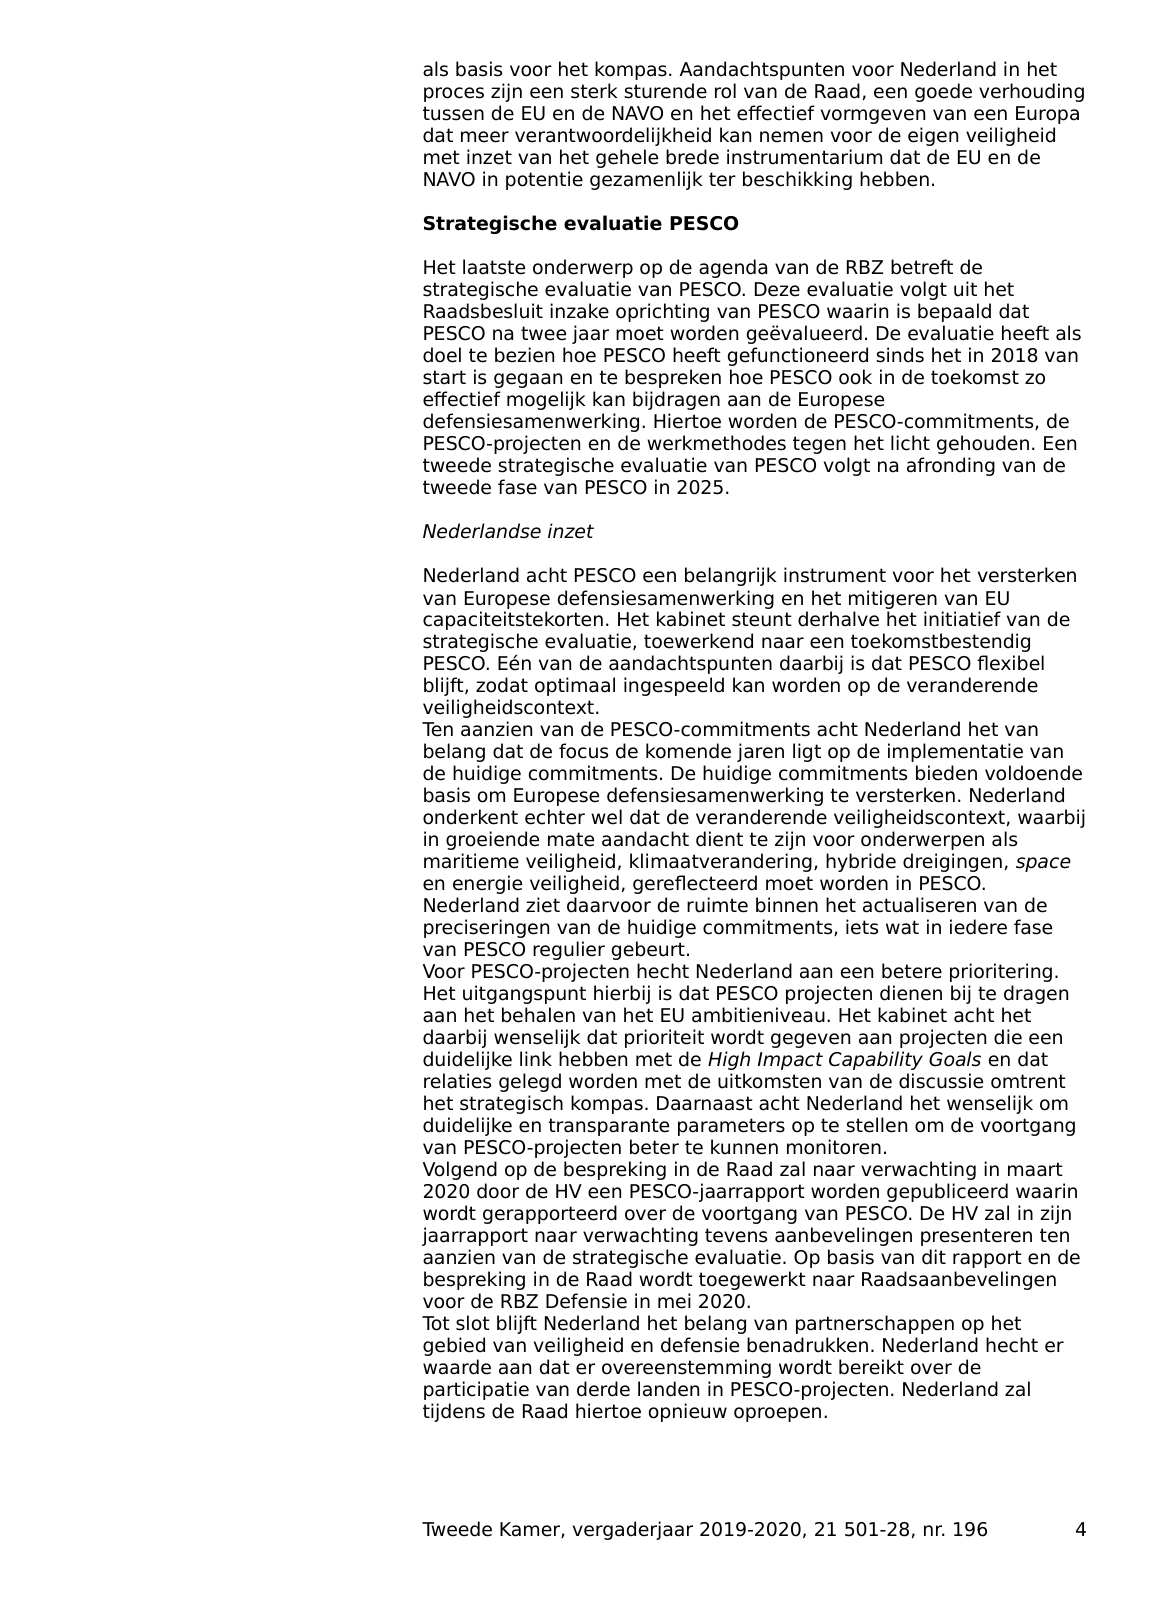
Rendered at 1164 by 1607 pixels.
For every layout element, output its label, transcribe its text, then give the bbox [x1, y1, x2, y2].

text Voor PESCO-projecten hecht Nederland aan een betere prioritering. Het uitgangspunt hierbij is dat PESCO projecten dienen bij te dragen aan het behalen van het EU ambitieniveau. Het kabinet acht het daarbij wenselijk dat prioriteit wordt gegeven aan projecten die een duidelijke link hebben met de High Impact Capability Goals en dat relaties gelegd worden met de uitkomsten van de discussie omtrent het strategisch kompas. Daarnaast acht Nederland het wenselijk om duidelijke en transparante parameters op te stellen om de voortgang van PESCO-projecten beter te kunnen monitoren. [422, 961, 1087, 1159]
text Tot slot blijft Nederland het belang van partnerschappen op het gebied van veiligheid en defensie benadrukken. Nederland hecht er waarde aan dat er overeenstemming wordt bereikt over de participatie van derde landen in PESCO-projecten. Nederland zal tijdens de Raad hiertoe opnieuw oproepen. [422, 1313, 1087, 1423]
subtitle Strategische evaluatie PESCO [422, 213, 1087, 235]
text Nederland acht PESCO een belangrijk instrument voor het versterken van Europese defensiesamenwerking en het mitigeren van EU capaciteitstekorten. Het kabinet steunt derhalve het initiatief van de strategische evaluatie, toewerkend naar een toekomstbestendig PESCO. Eén van de aandachtspunten daarbij is dat PESCO flexibel blijft, zodat optimaal ingespeeld kan worden op de veranderende veiligheidscontext. [422, 565, 1087, 719]
subtitle Nederlandse inzet [422, 521, 1087, 543]
text Ten aanzien van de PESCO-commitments acht Nederland het van belang dat de focus de komende jaren ligt op de implementatie van de huidige commitments. De huidige commitments bieden voldoende basis om Europese defensiesamenwerking te versterken. Nederland onderkent echter wel dat de veranderende veiligheidscontext, waarbij in groeiende mate aandacht dient te zijn voor onderwerpen als maritieme veiligheid, klimaatverandering, hybride dreigingen, space en energie veiligheid, gereflecteerd moet worden in PESCO. Nederland ziet daarvoor de ruimte binnen het actualiseren van de preciseringen van de huidige commitments, iets wat in iedere fase van PESCO regulier gebeurt. [422, 719, 1087, 961]
text als basis voor het kompas. Aandachtspunten voor Nederland in het proces zijn een sterk sturende rol van de Raad, een goede verhouding tussen de EU en de NAVO en het effectief vormgeven van een Europa dat meer verantwoordelijkheid kan nemen voor de eigen veiligheid met inzet van het gehele brede instrumentarium dat de EU en de NAVO in potentie gezamenlijk ter beschikking hebben. [422, 59, 1087, 191]
text Volgend op de bespreking in de Raad zal naar verwachting in maart 2020 door de HV een PESCO-jaarrapport worden gepubliceerd waarin wordt gerapporteerd over de voortgang van PESCO. De HV zal in zijn jaarrapport naar verwachting tevens aanbevelingen presenteren ten aanzien van de strategische evaluatie. Op basis van dit rapport en de bespreking in de Raad wordt toegewerkt naar Raadsaanbevelingen voor de RBZ Defensie in mei 2020. [422, 1159, 1087, 1313]
text Het laatste onderwerp op de agenda van de RBZ betreft de strategische evaluatie van PESCO. Deze evaluatie volgt uit het Raadsbesluit inzake oprichting van PESCO waarin is bepaald dat PESCO na twee jaar moet worden geëvalueerd. De evaluatie heeft als doel te bezien hoe PESCO heeft gefunctioneerd sinds het in 2018 van start is gegaan en te bespreken hoe PESCO ook in de toekomst zo effectief mogelijk kan bijdragen aan de Europese defensiesamenwerking. Hiertoe worden de PESCO-commitments, de PESCO-projecten en de werkmethodes tegen het licht gehouden. Een tweede strategische evaluatie van PESCO volgt na afronding van de tweede fase van PESCO in 2025. [422, 257, 1087, 499]
